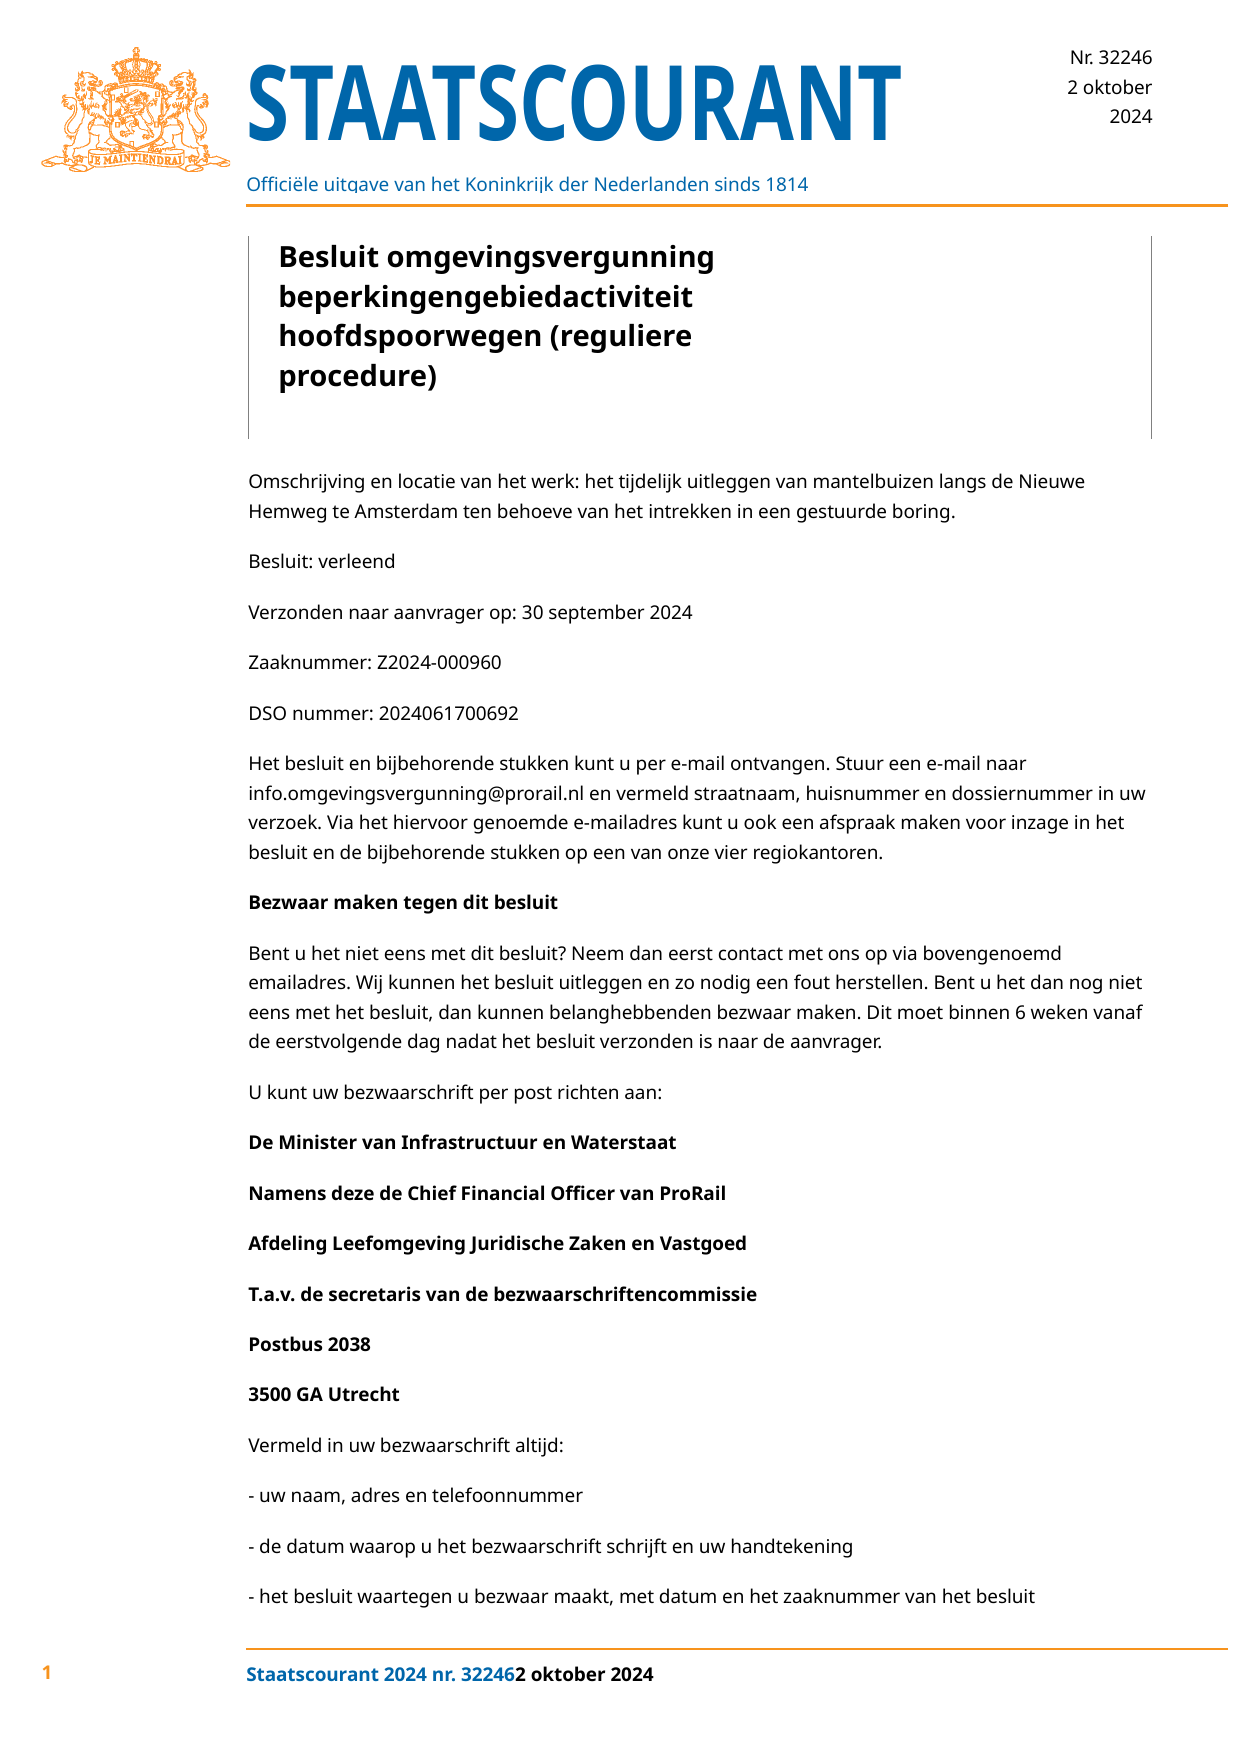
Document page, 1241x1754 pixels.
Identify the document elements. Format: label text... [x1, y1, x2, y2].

picture [41, 47, 231, 172]
picture [912, 236, 1090, 414]
text Bent u het niet eens met dit besluit? Neem dan eerst contact met ons op via bovengenoemd emailadres. Wij kunnen het besluit uitleggen en zo nodig een fout herstellen. Bent u het dan nog niet eens met het besluit, dan kunnen belanghebbenden bezwaar maken. Dit moet binnen 6 weken vanaf de eerstvolgende dag nadat het besluit verzonden is naar de aanvrager. [248, 940, 1152, 1054]
text T.a.v. de secretaris van de bezwaarschriftencommissie [248, 1281, 1152, 1306]
text Namens deze de Chief Financial Officer van ProRail [248, 1180, 1152, 1206]
text Omschrijving en locatie van het werk: het tijdelijk uitleggen van mantelbuizen langs de Nieuwe Hemweg te Amsterdam ten behoeve van het intrekken in een gestuurde boring. [248, 469, 1152, 524]
text - uw naam, adres en telefoonnummer [248, 1482, 1152, 1508]
text De Minister van Infrastructuur en Waterstaat [248, 1129, 1152, 1155]
text U kunt uw bezwaarschrift per post richten aan: [248, 1079, 1152, 1105]
text Afdeling Leefomgeving Juridische Zaken en Vastgoed [248, 1230, 1152, 1256]
text Het besluit en bijbehorende stukken kunt u per e-mail ontvangen. Stuur een e-mail naar info.omgevingsvergunning@prorail.nl en vermeld straatnaam, huisnummer en dossiernummer in uw verzoek. Via het hiervoor genoemde e-mailadres kunt u ook een afspraak maken voor inzage in het besluit en de bijbehorende stukken op een van onze vier regiokantoren. [248, 750, 1152, 865]
text Postbus 2038 [248, 1331, 1152, 1357]
table_header [850, 414, 1151, 439]
text Besluit: verleend [248, 549, 1152, 574]
text - de datum waarop u het bezwaarschrift schrijft en uw handtekening [248, 1533, 1152, 1558]
text 3500 GA Utrecht [248, 1382, 1152, 1407]
table_header [850, 236, 912, 413]
text - het besluit waartegen u bezwaar maakt, met datum en het zaaknummer van het besluit [248, 1583, 1152, 1609]
text Verzonden naar aanvrager op: 30 september 2024 [248, 599, 1152, 625]
text Zaaknummer: Z2024-000960 [248, 649, 1152, 675]
text Bezwaar maken tegen dit besluit [248, 889, 1152, 915]
table_header Besluit omgevingsvergunning beperkingengebiedactiviteit hoofdspoorwegen (reguliere procedure) [249, 236, 850, 439]
text Vermeld in uw bezwaarschrift altijd: [248, 1432, 1152, 1458]
table_header [1090, 236, 1151, 413]
text DSO nummer: 2024061700692 [248, 700, 1152, 726]
